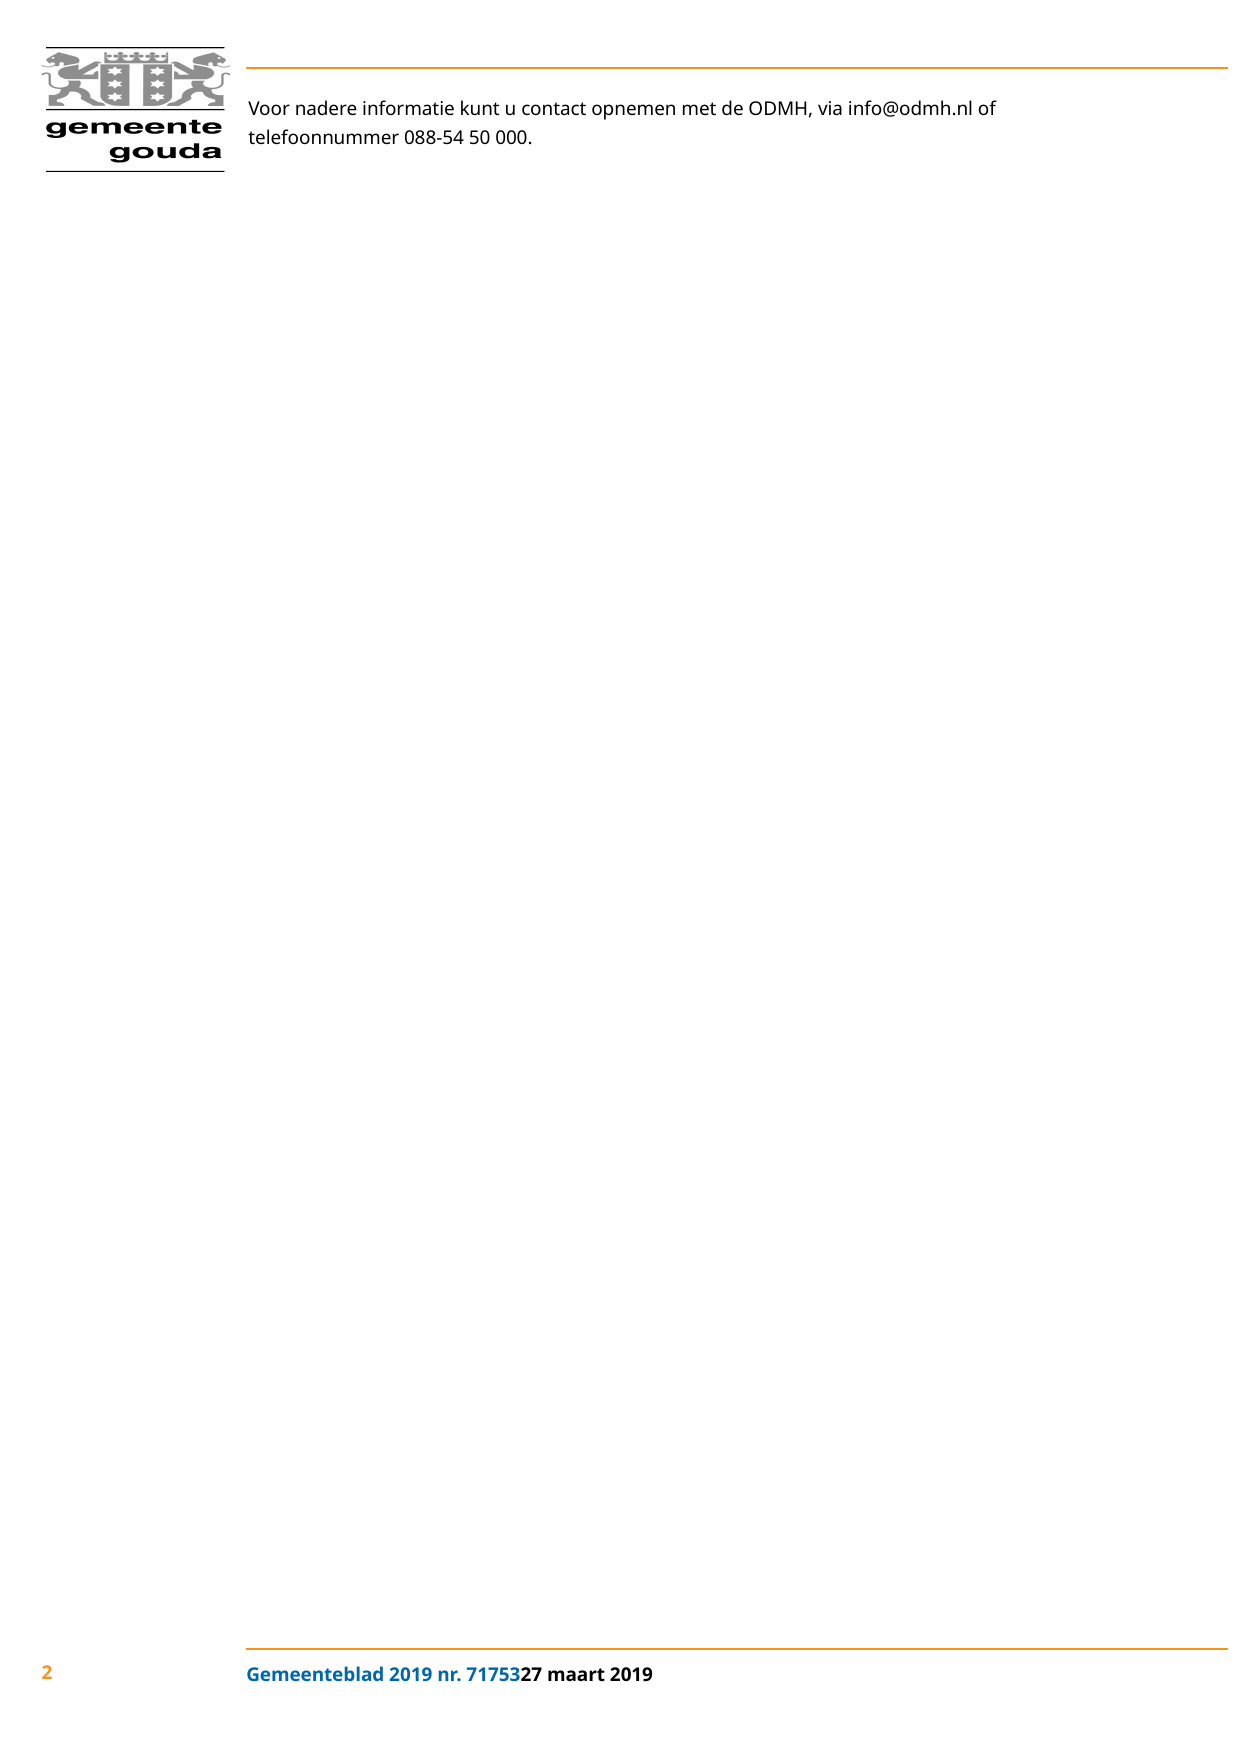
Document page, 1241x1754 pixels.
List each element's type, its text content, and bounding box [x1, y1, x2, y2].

text Voor nadere informatie kunt u contact opnemen met de ODMH, via info@odmh.nl of telefoonnummer 088-54 50 000. [248, 95, 1152, 150]
picture [41, 47, 231, 172]
